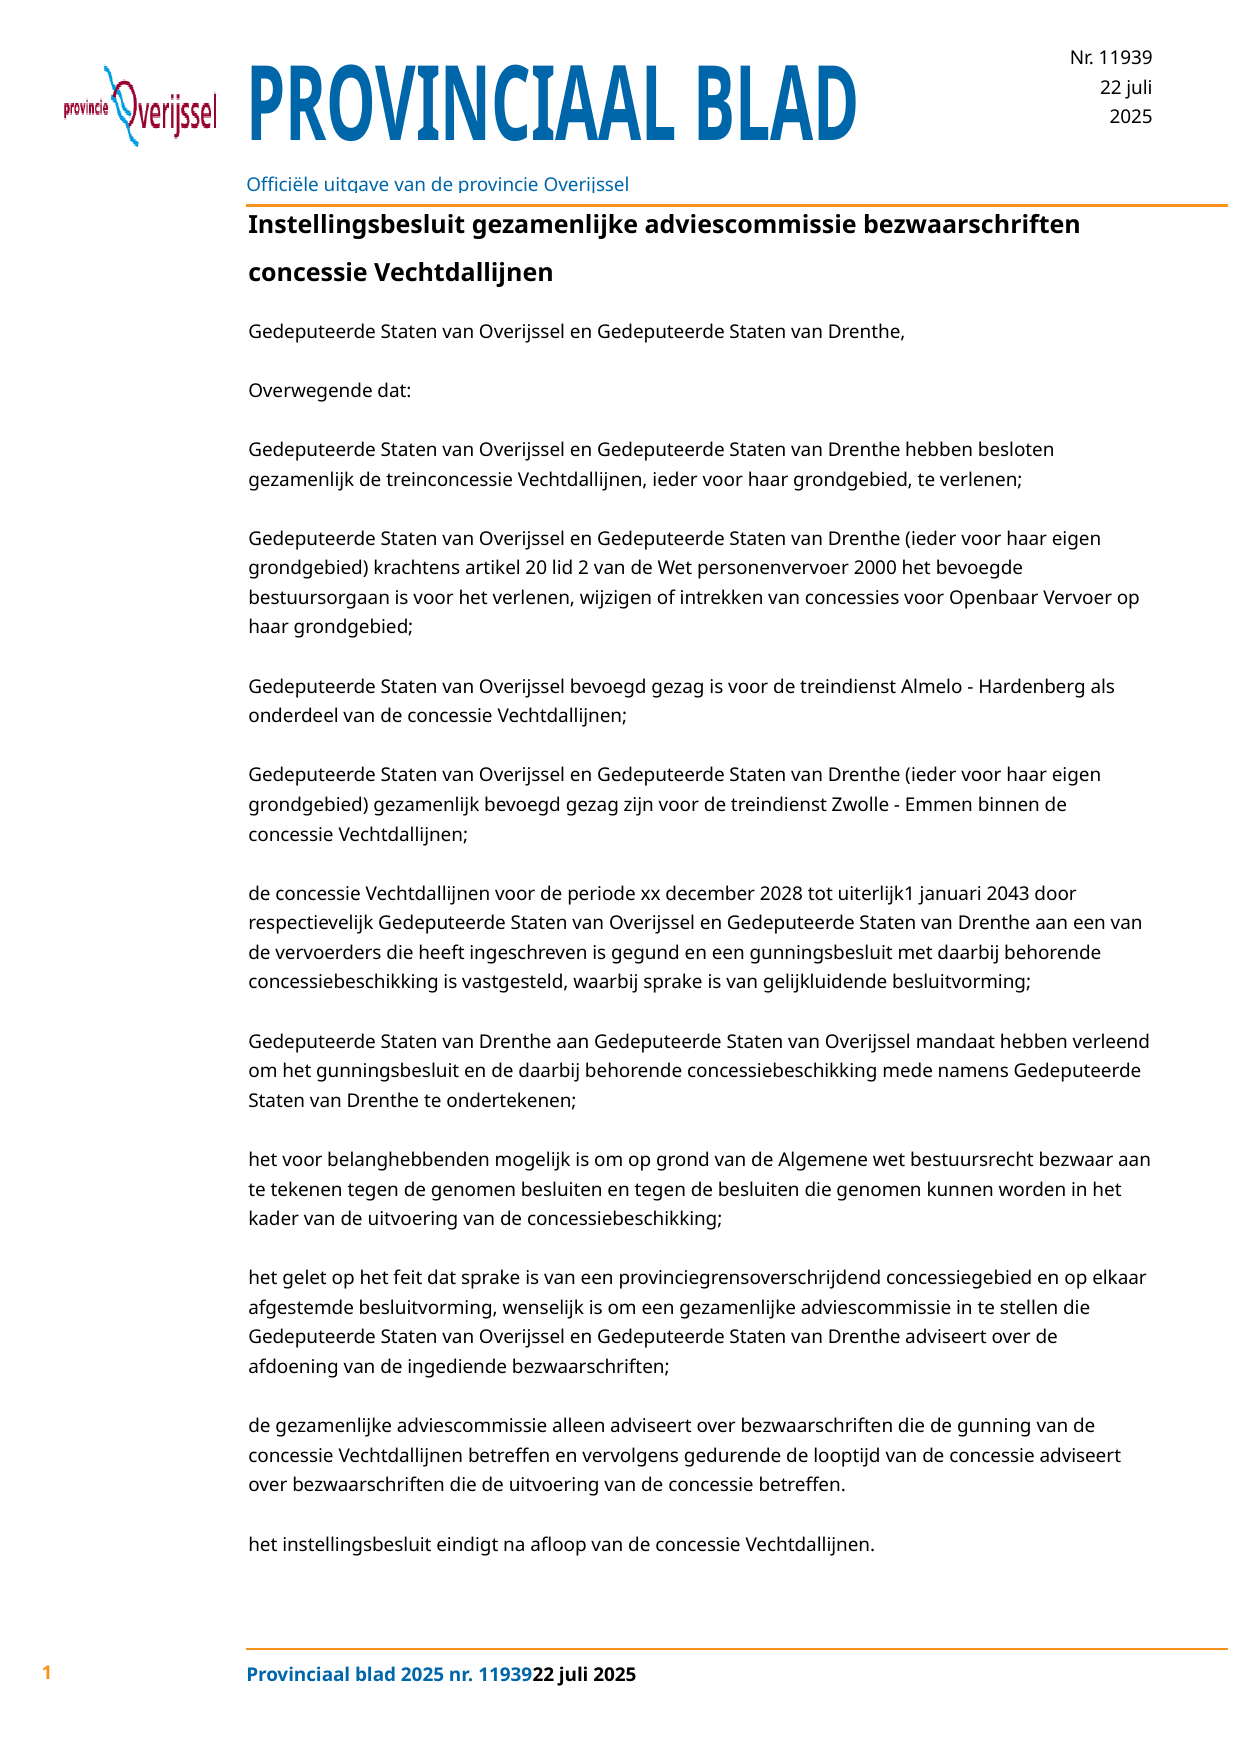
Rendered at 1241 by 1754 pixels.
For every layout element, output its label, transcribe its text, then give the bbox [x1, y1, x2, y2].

picture [41, 47, 231, 172]
text Gedeputeerde Staten van Overijssel en Gedeputeerde Staten van Drenthe (ieder voor haar eigen grondgebied) krachtens artikel 20 lid 2 van de Wet personenvervoer 2000 het bevoegde bestuursorgaan is voor het verlenen, wijzigen of intrekken van concessies voor Openbaar Vervoer op haar grondgebied; [248, 525, 1152, 639]
text Gedeputeerde Staten van Overijssel en Gedeputeerde Staten van Drenthe (ieder voor haar eigen grondgebied) gezamenlijk bevoegd gezag zijn voor de treindienst Zwolle - Emmen binnen de concessie Vechtdallijnen; [248, 762, 1152, 847]
text Gedeputeerde Staten van Drenthe aan Gedeputeerde Staten van Overijssel mandaat hebben verleend om het gunningsbesluit en de daarbij behorende concessiebeschikking mede namens Gedeputeerde Staten van Drenthe te ondertekenen; [248, 1028, 1152, 1113]
text Instellingsbesluit gezamenlijke adviescommissie bezwaarschriften concessie Vechtdallijnen [248, 207, 1152, 288]
text het instellingsbesluit eindigt na afloop van de concessie Vechtdallijnen. [248, 1531, 1152, 1557]
text de gezamenlijke adviescommissie alleen adviseert over bezwaarschriften die de gunning van de concessie Vechtdallijnen betreffen en vervolgens gedurende de looptijd van de concessie adviseert over bezwaarschriften die de uitvoering van de concessie betreffen. [248, 1412, 1152, 1497]
text Overwegende dat: [248, 377, 1152, 403]
text het gelet op het feit dat sprake is van een provinciegrensoverschrijdend concessiegebied en op elkaar afgestemde besluitvorming, wenselijk is om een gezamenlijke adviescommissie in te stellen die Gedeputeerde Staten van Overijssel en Gedeputeerde Staten van Drenthe adviseert over de afdoening van de ingediende bezwaarschriften; [248, 1264, 1152, 1379]
text Gedeputeerde Staten van Overijssel en Gedeputeerde Staten van Drenthe, [248, 318, 1152, 344]
text Gedeputeerde Staten van Overijssel en Gedeputeerde Staten van Drenthe hebben besloten gezamenlijk de treinconcessie Vechtdallijnen, ieder voor haar grondgebied, te verlenen; [248, 436, 1152, 492]
text Gedeputeerde Staten van Overijssel bevoegd gezag is voor de treindienst Almelo - Hardenberg als onderdeel van de concessie Vechtdallijnen; [248, 673, 1152, 728]
text de concessie Vechtdallijnen voor de periode xx december 2028 tot uiterlijk1 januari 2043 door respectievelijk Gedeputeerde Staten van Overijssel en Gedeputeerde Staten van Drenthe aan een van de vervoerders die heeft ingeschreven is gegund en een gunningsbesluit met daarbij behorende concessiebeschikking is vastgesteld, waarbij sprake is van gelijkluidende besluitvorming; [248, 880, 1152, 994]
text het voor belanghebbenden mogelijk is om op grond van de Algemene wet bestuursrecht bezwaar aan te tekenen tegen de genomen besluiten en tegen de besluiten die genomen kunnen worden in het kader van de uitvoering van de concessiebeschikking; [248, 1146, 1152, 1231]
